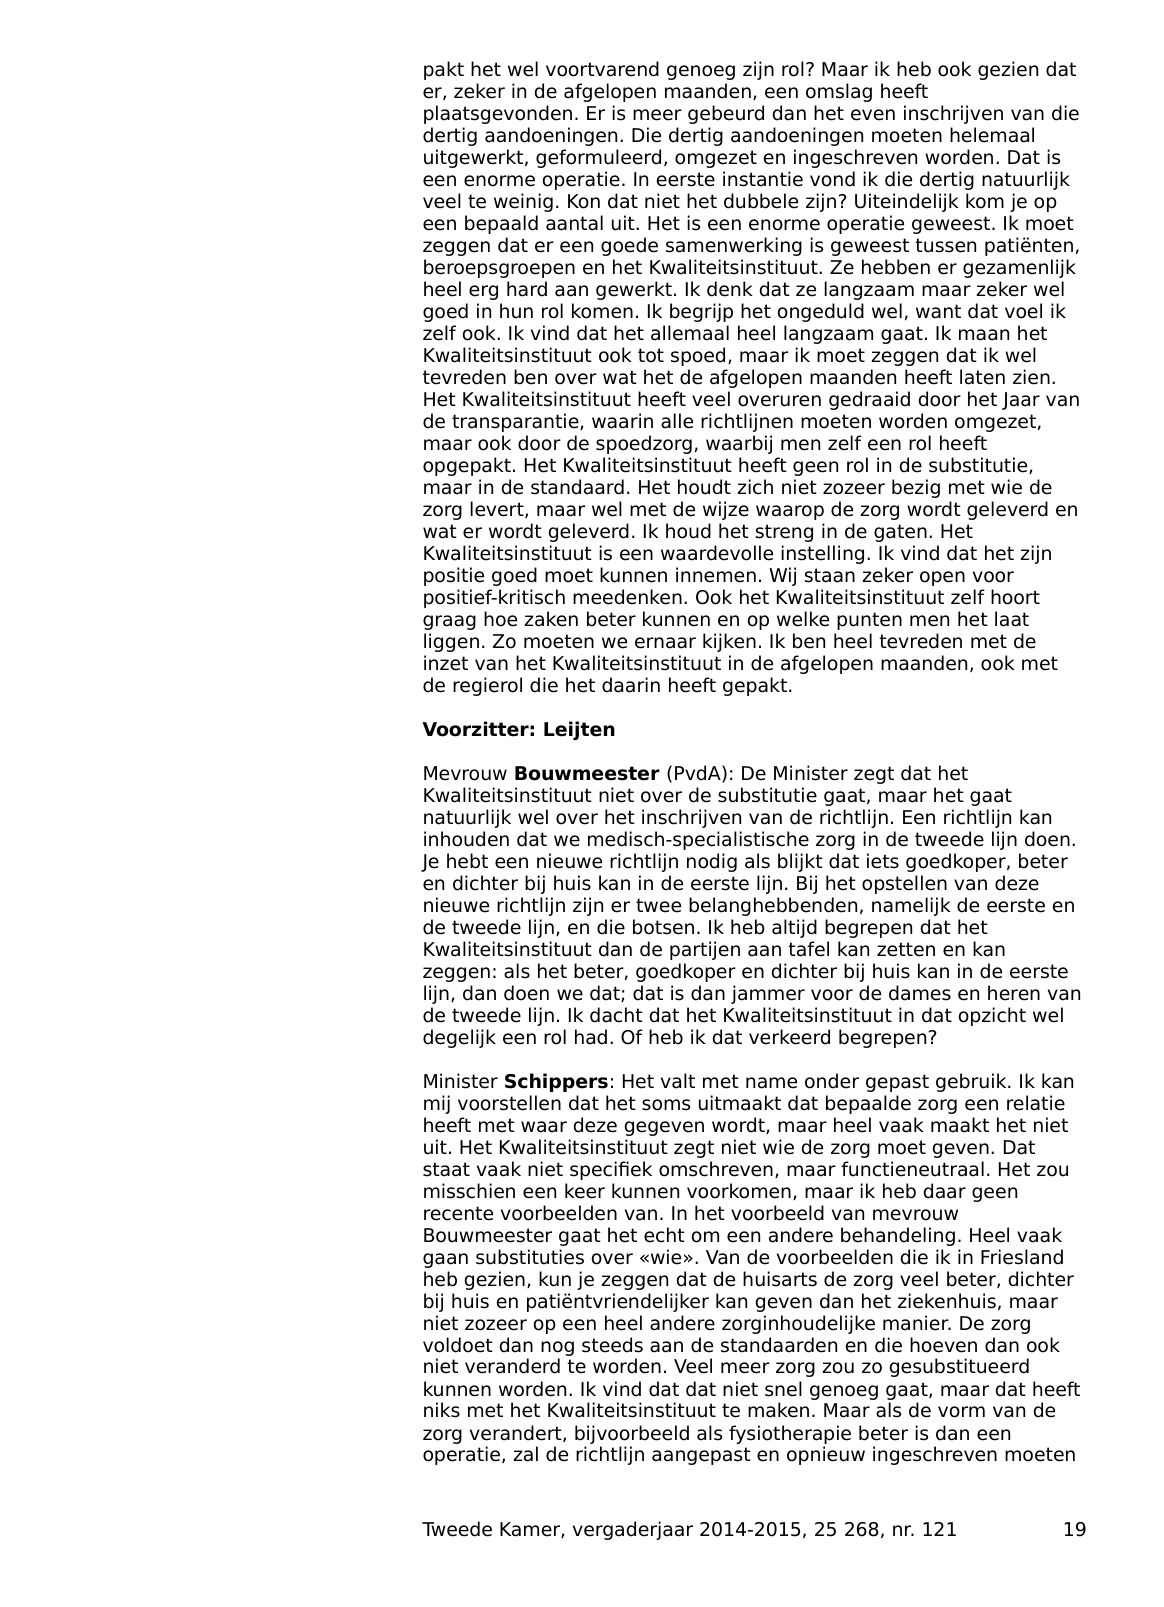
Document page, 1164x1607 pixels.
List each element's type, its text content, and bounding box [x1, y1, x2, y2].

text Minister Schippers: Het valt met name onder gepast gebruik. Ik kan mij voorstellen dat het soms uitmaakt dat bepaalde zorg een relatie heeft met waar deze gegeven wordt, maar heel vaak maakt het niet uit. Het Kwaliteitsinstituut zegt niet wie de zorg moet geven. Dat staat vaak niet specifiek omschreven, maar functieneutraal. Het zou misschien een keer kunnen voorkomen, maar ik heb daar geen recente voorbeelden van. In het voorbeeld van mevrouw Bouwmeester gaat het echt om een andere behandeling. Heel vaak gaan substituties over «wie». Van de voorbeelden die ik in Friesland heb gezien, kun je zeggen dat de huisarts de zorg veel beter, dichter bij huis en patiëntvriendelijker kan geven dan het ziekenhuis, maar niet zozeer op een heel andere zorginhoudelijke manier. De zorg voldoet dan nog steeds aan de standaarden en die hoeven dan ook niet veranderd te worden. Veel meer zorg zou zo gesubstitueerd kunnen worden. Ik vind dat dat niet snel genoeg gaat, maar dat heeft niks met het Kwaliteitsinstituut te maken. Maar als de vorm van de zorg verandert, bijvoorbeeld als fysiotherapie beter is dan een operatie, zal de richtlijn aangepast en opnieuw ingeschreven moeten [422, 1071, 1087, 1466]
subtitle Voorzitter: Leijten [422, 719, 1087, 741]
text pakt het wel voortvarend genoeg zijn rol? Maar ik heb ook gezien dat er, zeker in de afgelopen maanden, een omslag heeft plaatsgevonden. Er is meer gebeurd dan het even inschrijven van die dertig aandoeningen. Die dertig aandoeningen moeten helemaal uitgewerkt, geformuleerd, omgezet en ingeschreven worden. Dat is een enorme operatie. In eerste instantie vond ik die dertig natuurlijk veel te weinig. Kon dat niet het dubbele zijn? Uiteindelijk kom je op een bepaald aantal uit. Het is een enorme operatie geweest. Ik moet zeggen dat er een goede samenwerking is geweest tussen patiënten, beroepsgroepen en het Kwaliteitsinstituut. Ze hebben er gezamenlijk heel erg hard aan gewerkt. Ik denk dat ze langzaam maar zeker wel goed in hun rol komen. Ik begrijp het ongeduld wel, want dat voel ik zelf ook. Ik vind dat het allemaal heel langzaam gaat. Ik maan het Kwaliteitsinstituut ook tot spoed, maar ik moet zeggen dat ik wel tevreden ben over wat het de afgelopen maanden heeft laten zien. Het Kwaliteitsinstituut heeft veel overuren gedraaid door het Jaar van de transparantie, waarin alle richtlijnen moeten worden omgezet, maar ook door de spoedzorg, waarbij men zelf een rol heeft opgepakt. Het Kwaliteitsinstituut heeft geen rol in de substitutie, maar in de standaard. Het houdt zich niet zozeer bezig met wie de zorg levert, maar wel met de wijze waarop de zorg wordt geleverd en wat er wordt geleverd. Ik houd het streng in de gaten. Het Kwaliteitsinstituut is een waardevolle instelling. Ik vind dat het zijn positie goed moet kunnen innemen. Wij staan zeker open voor positief-kritisch meedenken. Ook het Kwaliteitsinstituut zelf hoort graag hoe zaken beter kunnen en op welke punten men het laat liggen. Zo moeten we ernaar kijken. Ik ben heel tevreden met de inzet van het Kwaliteitsinstituut in de afgelopen maanden, ook met de regierol die het daarin heeft gepakt. [422, 59, 1087, 696]
text Mevrouw Bouwmeester (PvdA): De Minister zegt dat het Kwaliteitsinstituut niet over de substitutie gaat, maar het gaat natuurlijk wel over het inschrijven van de richtlijn. Een richtlijn kan inhouden dat we medisch-specialistische zorg in de tweede lijn doen. Je hebt een nieuwe richtlijn nodig als blijkt dat iets goedkoper, beter en dichter bij huis kan in de eerste lijn. Bij het opstellen van deze nieuwe richtlijn zijn er twee belanghebbenden, namelijk de eerste en de tweede lijn, en die botsen. Ik heb altijd begrepen dat het Kwaliteitsinstituut dan de partijen aan tafel kan zetten en kan zeggen: als het beter, goedkoper en dichter bij huis kan in de eerste lijn, dan doen we dat; dat is dan jammer voor de dames en heren van de tweede lijn. Ik dacht dat het Kwaliteitsinstituut in dat opzicht wel degelijk een rol had. Of heb ik dat verkeerd begrepen? [422, 763, 1087, 1048]
